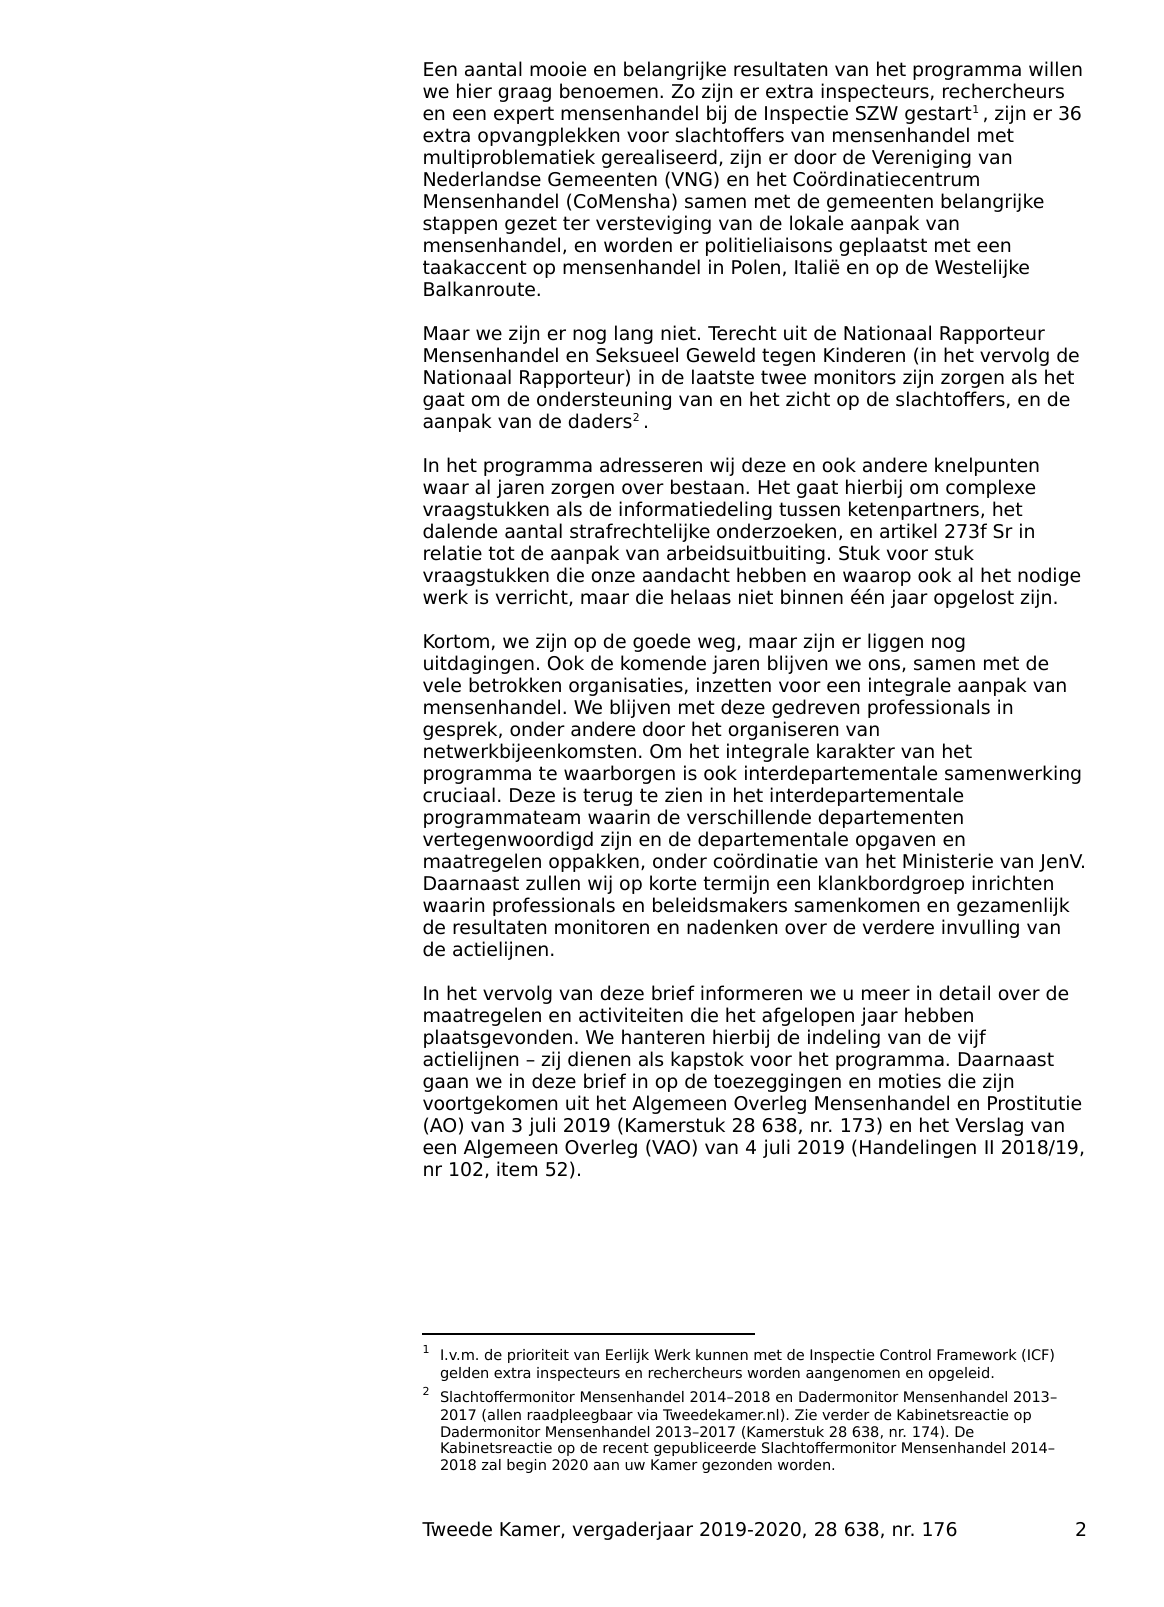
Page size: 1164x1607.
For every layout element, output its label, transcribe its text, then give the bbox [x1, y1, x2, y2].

text In het vervolg van deze brief informeren we u meer in detail over de maatregelen en activiteiten die het afgelopen jaar hebben plaatsgevonden. We hanteren hierbij de indeling van de vijf actielijnen – zij dienen als kapstok voor het programma. Daarnaast gaan we in deze brief in op de toezeggingen en moties die zijn voortgekomen uit het Algemeen Overleg Mensenhandel en Prostitutie (AO) van 3 juli 2019 (Kamerstuk 28 638, nr. 173) en het Verslag van een Algemeen Overleg (VAO) van 4 juli 2019 (Handelingen II 2018/19, nr 102, item 52). [422, 983, 1087, 1181]
text Maar we zijn er nog lang niet. Terecht uit de Nationaal Rapporteur Mensenhandel en Seksueel Geweld tegen Kinderen (in het vervolg de Nationaal Rapporteur) in de laatste twee monitors zijn zorgen als het gaat om de ondersteuning van en het zicht op de slachtoffers, en de aanpak van de daders. [422, 323, 1087, 433]
text I.v.m. de prioriteit van Eerlijk Werk kunnen met de Inspectie Control Framework (ICF) gelden extra inspecteurs en rechercheurs worden aangenomen en opgeleid. [422, 1343, 1087, 1382]
text Kortom, we zijn op de goede weg, maar zijn er liggen nog uitdagingen. Ook de komende jaren blijven we ons, samen met de vele betrokken organisaties, inzetten voor een integrale aanpak van mensenhandel. We blijven met deze gedreven professionals in gesprek, onder andere door het organiseren van netwerkbijeenkomsten. Om het integrale karakter van het programma te waarborgen is ook interdepartementale samenwerking cruciaal. Deze is terug te zien in het interdepartementale programmateam waarin de verschillende departementen vertegenwoordigd zijn en de departementale opgaven en maatregelen oppakken, onder coördinatie van het Ministerie van JenV. Daarnaast zullen wij op korte termijn een klankbordgroep inrichten waarin professionals en beleidsmakers samenkomen en gezamenlijk de resultaten monitoren en nadenken over de verdere invulling van de actielijnen. [422, 631, 1087, 961]
text Een aantal mooie en belangrijke resultaten van het programma willen we hier graag benoemen. Zo zijn er extra inspecteurs, rechercheurs en een expert mensenhandel bij de Inspectie SZW gestart, zijn er 36 extra opvangplekken voor slachtoffers van mensenhandel met multiproblematiek gerealiseerd, zijn er door de Vereniging van Nederlandse Gemeenten (VNG) en het Coördinatiecentrum Mensenhandel (CoMensha) samen met de gemeenten belangrijke stappen gezet ter versteviging van de lokale aanpak van mensenhandel, en worden er politieliaisons geplaatst met een taakaccent op mensenhandel in Polen, Italië en op de Westelijke Balkanroute. [422, 59, 1087, 301]
text In het programma adresseren wij deze en ook andere knelpunten waar al jaren zorgen over bestaan. Het gaat hierbij om complexe vraagstukken als de informatiedeling tussen ketenpartners, het dalende aantal strafrechtelijke onderzoeken, en artikel 273f Sr in relatie tot de aanpak van arbeidsuitbuiting. Stuk voor stuk vraagstukken die onze aandacht hebben en waarop ook al het nodige werk is verricht, maar die helaas niet binnen één jaar opgelost zijn. [422, 455, 1087, 609]
text Slachtoffermonitor Mensenhandel 2014–2018 en Dadermonitor Mensenhandel 2013–2017 (allen raadpleegbaar via Tweedekamer.nl). Zie verder de Kabinetsreactie op Dadermonitor Mensenhandel 2013–2017 (Kamerstuk 28 638, nr. 174). De Kabinetsreactie op de recent gepubliceerde Slachtoffermonitor Mensenhandel 2014–2018 zal begin 2020 aan uw Kamer gezonden worden. [422, 1385, 1087, 1474]
